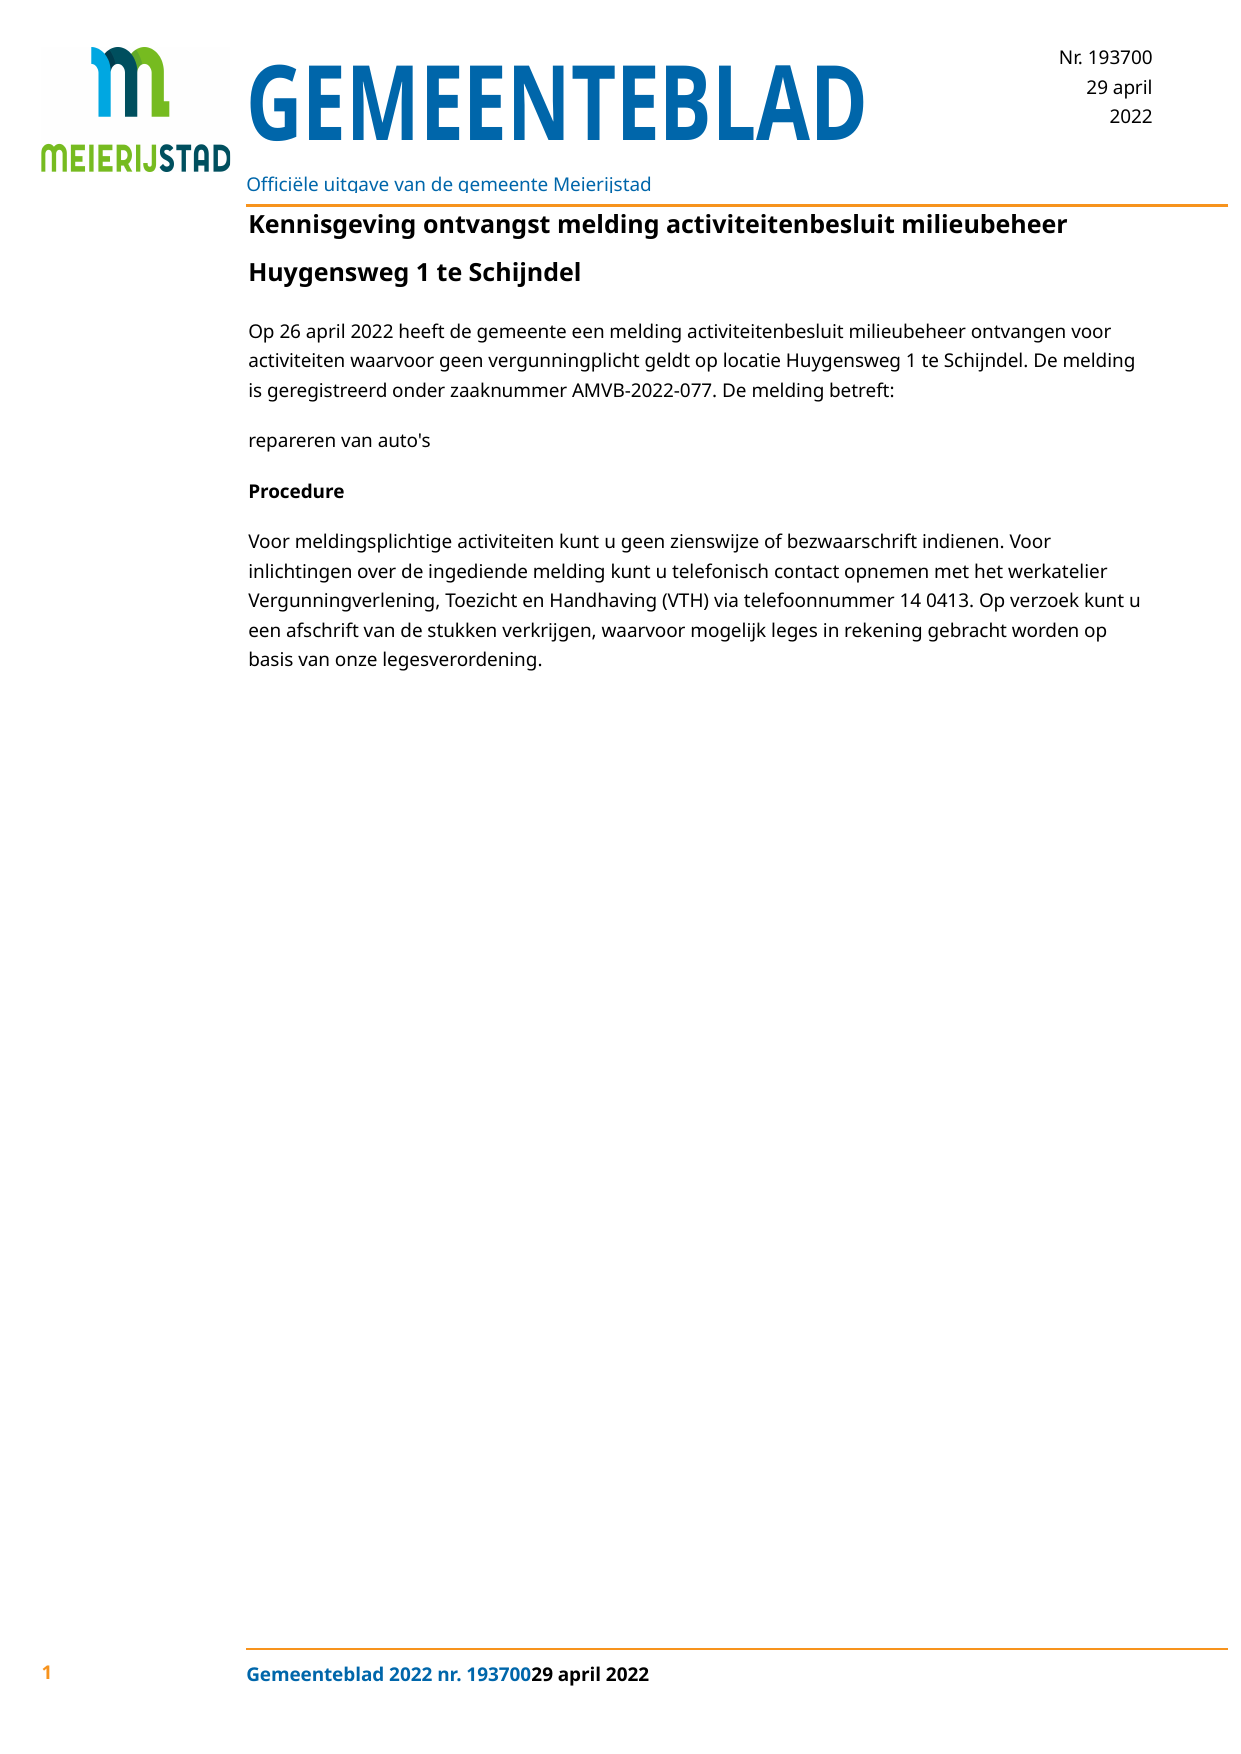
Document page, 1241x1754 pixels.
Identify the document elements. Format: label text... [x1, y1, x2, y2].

picture [41, 47, 231, 172]
text Voor meldingsplichtige activiteiten kunt u geen zienswijze of bezwaarschrift indienen. Voor inlichtingen over de ingediende melding kunt u telefonisch contact opnemen met het werkatelier Vergunningverlening, Toezicht en Handhaving (VTH) via telefoonnummer 14 0413. Op verzoek kunt u een afschrift van de stukken verkrijgen, waarvoor mogelijk leges in rekening gebracht worden op basis van onze legesverordening. [248, 528, 1152, 672]
text Procedure [248, 478, 1152, 504]
text Op 26 april 2022 heeft de gemeente een melding activiteitenbesluit milieubeheer ontvangen voor activiteiten waarvoor geen vergunningplicht geldt op locatie Huygensweg 1 te Schijndel. De melding is geregistreerd onder zaaknummer AMVB-2022-077. De melding betreft: [248, 318, 1152, 403]
text Kennisgeving ontvangst melding activiteitenbesluit milieubeheer Huygensweg 1 te Schijndel [248, 207, 1152, 288]
text repareren van auto's [248, 427, 1152, 453]
